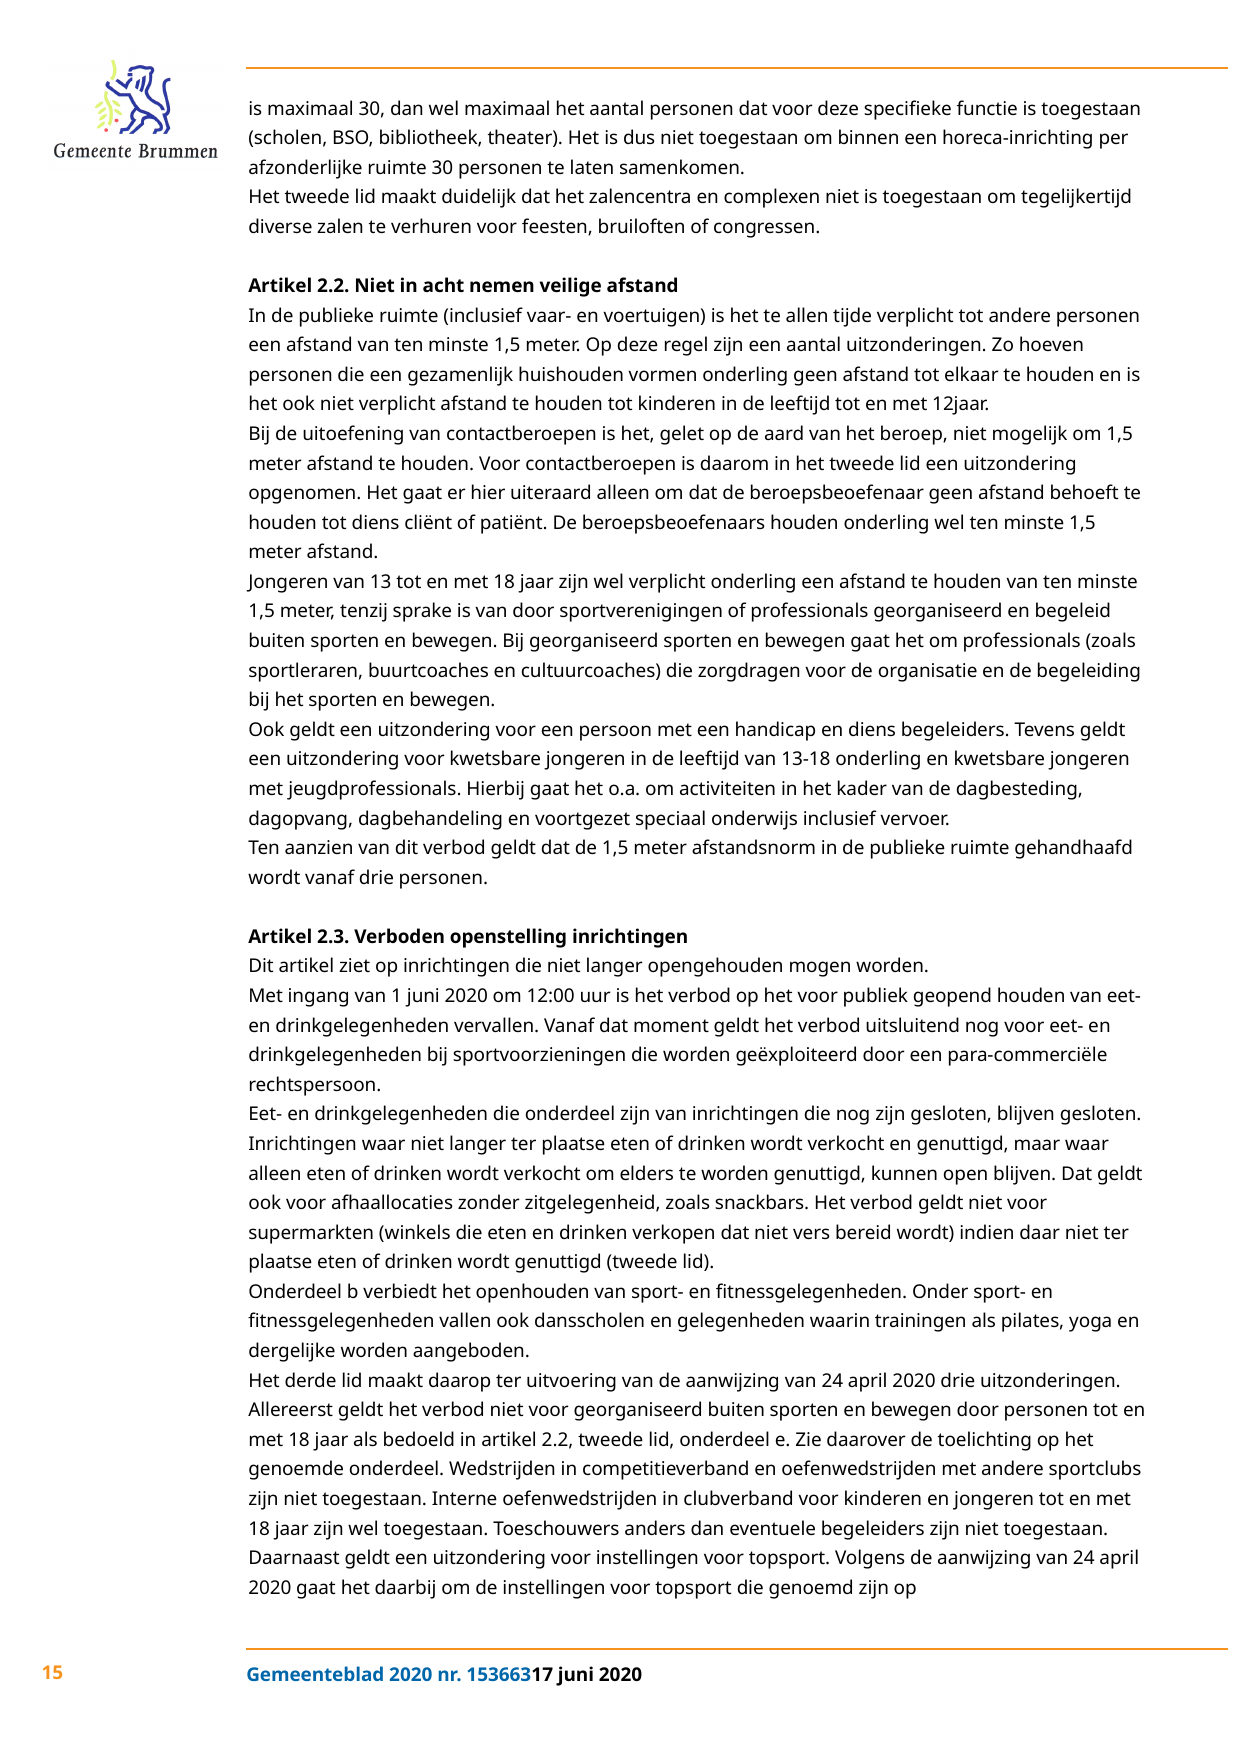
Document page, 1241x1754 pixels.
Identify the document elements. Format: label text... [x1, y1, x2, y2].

text Allereerst geldt het verbod niet voor georganiseerd buiten sporten en bewegen door personen tot en met 18 jaar als bedoeld in artikel 2.2, tweede lid, onderdeel e. Zie daarover de toelichting op het genoemde onderdeel. Wedstrijden in competitieverband en oefenwedstrijden met andere sportclubs zijn niet toegestaan. Interne oefenwedstrijden in clubverband voor kinderen en jongeren tot en met 18 jaar zijn wel toegestaan. Toeschouwers anders dan eventuele begeleiders zijn niet toegestaan. [248, 1396, 1152, 1541]
text is maximaal 30, dan wel maximaal het aantal personen dat voor deze specifieke functie is toegestaan (scholen, BSO, bibliotheek, theater). Het is dus niet toegestaan om binnen een horeca-inrichting per afzonderlijke ruimte 30 personen te laten samenkomen. [248, 95, 1152, 180]
text Onderdeel b verbiedt het openhouden van sport- en fitnessgelegenheden. Onder sport- en fitnessgelegenheden vallen ook dansscholen en gelegenheden waarin trainingen als pilates, yoga en dergelijke worden aangeboden. [248, 1278, 1152, 1363]
text Met ingang van 1 juni 2020 om 12:00 uur is het verbod op het voor publiek geopend houden van eet- en drinkgelegenheden vervallen. Vanaf dat moment geldt het verbod uitsluitend nog voor eet- en drinkgelegenheden bij sportvoorzieningen die worden geëxploiteerd door een para-commerciële rechtspersoon. [248, 982, 1152, 1097]
text Ook geldt een uitzondering voor een persoon met een handicap en diens begeleiders. Tevens geldt een uitzondering voor kwetsbare jongeren in de leeftijd van 13-18 onderling en kwetsbare jongeren met jeugdprofessionals. Hierbij gaat het o.a. om activiteiten in het kader van de dagbesteding, dagopvang, dagbehandeling en voortgezet speciaal onderwijs inclusief vervoer. [248, 716, 1152, 831]
text Eet- en drinkgelegenheden die onderdeel zijn van inrichtingen die nog zijn gesloten, blijven gesloten. Inrichtingen waar niet langer ter plaatse eten of drinken wordt verkocht en genuttigd, maar waar alleen eten of drinken wordt verkocht om elders te worden genuttigd, kunnen open blijven. Dat geldt ook voor afhaallocaties zonder zitgelegenheid, zoals snackbars. Het verbod geldt niet voor supermarkten (winkels die eten en drinken verkopen dat niet vers bereid wordt) indien daar niet ter plaatse eten of drinken wordt genuttigd (tweede lid). [248, 1101, 1152, 1274]
picture [41, 47, 231, 172]
text Daarnaast geldt een uitzondering voor instellingen voor topsport. Volgens de aanwijzing van 24 april 2020 gaat het daarbij om de instellingen voor topsport die genoemd zijn op [248, 1544, 1152, 1600]
text Het derde lid maakt daarop ter uitvoering van de aanwijzing van 24 april 2020 drie uitzonderingen. [248, 1367, 1152, 1393]
text Artikel 2.3. Verboden openstelling inrichtingen [248, 923, 1152, 949]
text In de publieke ruimte (inclusief vaar- en voertuigen) is het te allen tijde verplicht tot andere personen een afstand van ten minste 1,5 meter. Op deze regel zijn een aantal uitzonderingen. Zo hoeven personen die een gezamenlijk huishouden vormen onderling geen afstand tot elkaar te houden en is het ook niet verplicht afstand te houden tot kinderen in de leeftijd tot en met 12jaar. [248, 302, 1152, 416]
text Artikel 2.2. Niet in acht nemen veilige afstand [248, 272, 1152, 298]
text Bij de uitoefening van contactberoepen is het, gelet op de aard van het beroep, niet mogelijk om 1,5 meter afstand te houden. Voor contactberoepen is daarom in het tweede lid een uitzondering opgenomen. Het gaat er hier uiteraard alleen om dat de beroepsbeoefenaar geen afstand behoeft te houden tot diens cliënt of patiënt. De beroepsbeoefenaars houden onderling wel ten minste 1,5 meter afstand. [248, 420, 1152, 564]
text Het tweede lid maakt duidelijk dat het zalencentra en complexen niet is toegestaan om tegelijkertijd diverse zalen te verhuren voor feesten, bruiloften of congressen. [248, 183, 1152, 239]
text Jongeren van 13 tot en met 18 jaar zijn wel verplicht onderling een afstand te houden van ten minste 1,5 meter, tenzij sprake is van door sportverenigingen of professionals georganiseerd en begeleid buiten sporten en bewegen. Bij georganiseerd sporten en bewegen gaat het om professionals (zoals sportleraren, buurtcoaches en cultuurcoaches) die zorgdragen voor de organisatie en de begeleiding bij het sporten en bewegen. [248, 568, 1152, 712]
text Dit artikel ziet op inrichtingen die niet langer opengehouden mogen worden. [248, 953, 1152, 978]
text Ten aanzien van dit verbod geldt dat de 1,5 meter afstandsnorm in de publieke ruimte gehandhaafd wordt vanaf drie personen. [248, 834, 1152, 890]
